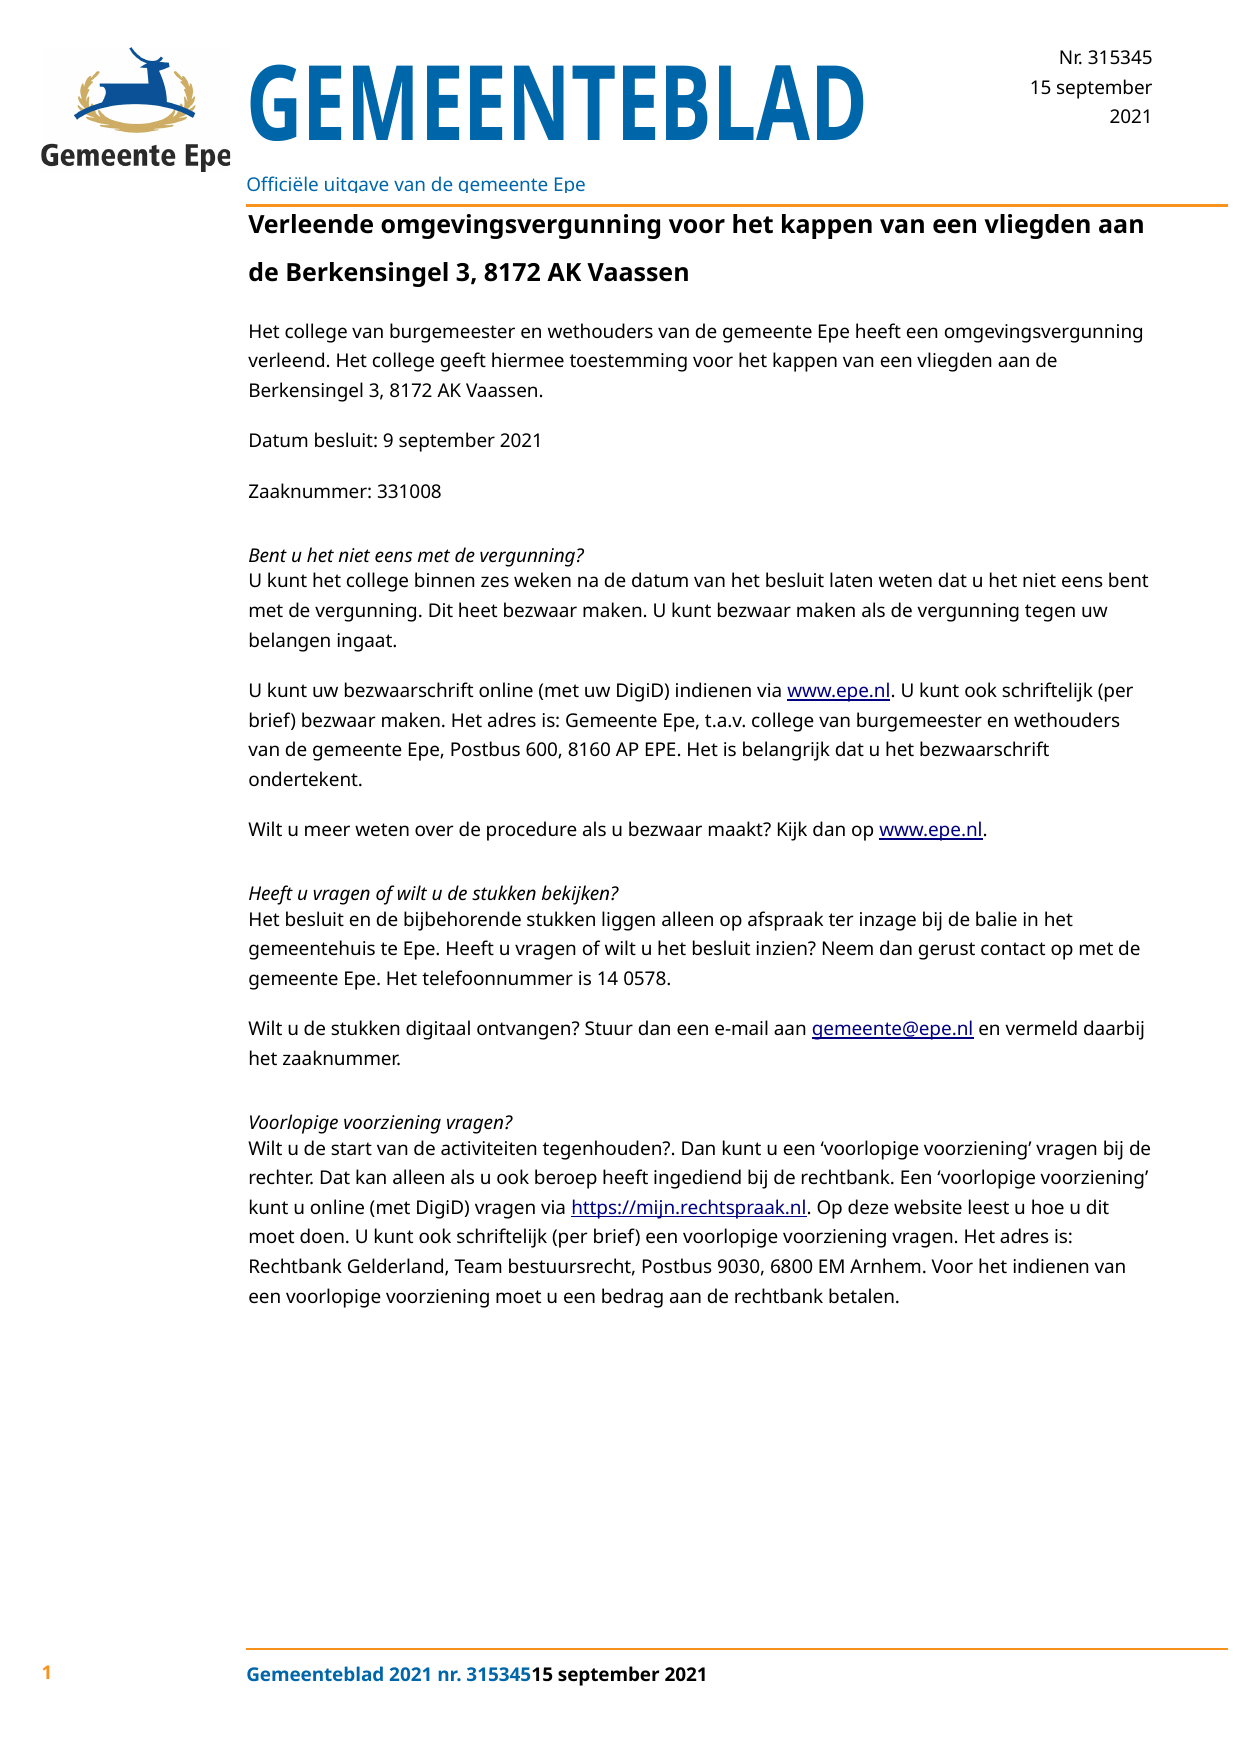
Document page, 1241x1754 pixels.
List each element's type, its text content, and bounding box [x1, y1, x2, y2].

picture [41, 47, 231, 172]
text Wilt u de stukken digitaal ontvangen? Stuur dan een e-mail aan gemeente@epe.nl en vermeld daarbij het zaaknummer. [248, 1016, 1152, 1071]
text U kunt het college binnen zes weken na de datum van het besluit laten weten dat u het niet eens bent met de vergunning. Dit heet bezwaar maken. U kunt bezwaar maken als de vergunning tegen uw belangen ingaat. [248, 568, 1152, 652]
text Wilt u meer weten over de procedure als u bezwaar maakt? Kijk dan op www.epe.nl. [248, 816, 1152, 842]
text Heeft u vragen of wilt u de stukken bekijken? [248, 880, 1152, 906]
text Het college van burgemeester en wethouders van de gemeente Epe heeft een omgevingsvergunning verleend. Het college geeft hiermee toestemming voor het kappen van een vliegden aan de Berkensingel 3, 8172 AK Vaassen. [248, 318, 1152, 403]
text Voorlopige voorziening vragen? [248, 1109, 1152, 1135]
text Verleende omgevingsvergunning voor het kappen van een vliegden aan de Berkensingel 3, 8172 AK Vaassen [248, 207, 1152, 288]
text Zaaknummer: 331008 [248, 478, 1152, 504]
text Het besluit en de bijbehorende stukken liggen alleen op afspraak ter inzage bij de balie in het gemeentehuis te Epe. Heeft u vragen of wilt u het besluit inzien? Neem dan gerust contact op met de gemeente Epe. Het telefoonnummer is 14 0578. [248, 906, 1152, 991]
text U kunt uw bezwaarschrift online (met uw DigiD) indienen via www.epe.nl. U kunt ook schriftelijk (per brief) bezwaar maken. Het adres is: Gemeente Epe, t.a.v. college van burgemeester en wethouders van de gemeente Epe, Postbus 600, 8160 AP EPE. Het is belangrijk dat u het bezwaarschrift ondertekent. [248, 677, 1152, 792]
text Datum besluit: 9 september 2021 [248, 427, 1152, 453]
text Wilt u de start van de activiteiten tegenhouden?. Dan kunt u een ‘voorlopige voorziening’ vragen bij de rechter. Dat kan alleen als u ook beroep heeft ingediend bij de rechtbank. Een ‘voorlopige voorziening’ kunt u online (met DigiD) vragen via https://mijn.rechtspraak.nl. Op deze website leest u hoe u dit moet doen. U kunt ook schriftelijk (per brief) een voorlopige voorziening vragen. Het adres is: Rechtbank Gelderland, Team bestuursrecht, Postbus 9030, 6800 EM Arnhem. Voor het indienen van een voorlopige voorziening moet u een bedrag aan de rechtbank betalen. [248, 1135, 1152, 1308]
text Bent u het niet eens met de vergunning? [248, 542, 1152, 568]
